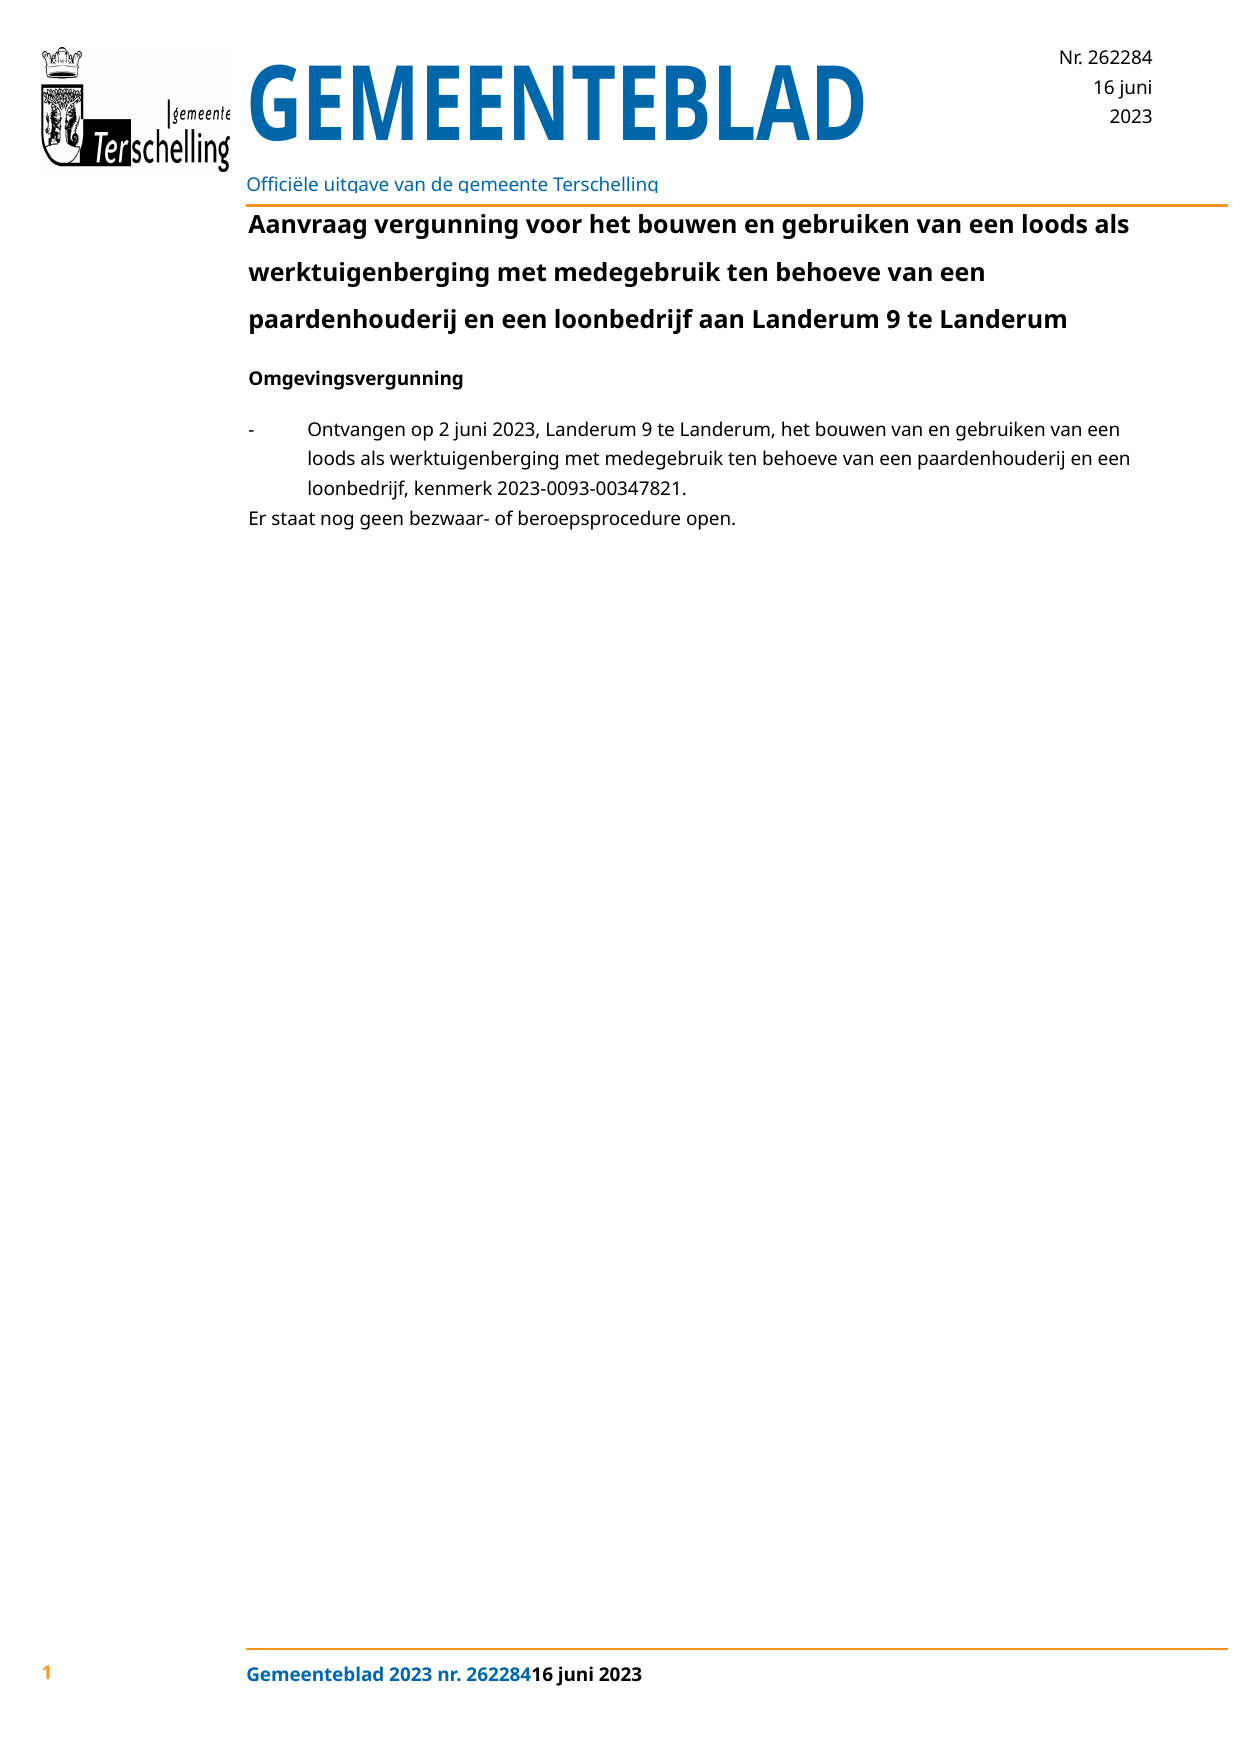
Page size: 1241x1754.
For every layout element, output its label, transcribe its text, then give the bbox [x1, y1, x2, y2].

text Er staat nog geen bezwaar- of beroepsprocedure open. [248, 505, 1152, 530]
picture [41, 47, 231, 172]
text Omgevingsvergunning [248, 366, 1152, 391]
list Ontvangen op 2 juni 2023, Landerum 9 te Landerum, het bouwen van en gebruiken van een loods als werktuigenberging met medegebruik ten behoeve van een paardenhouderij en een loonbedri­jf, kenmerk 2023-0093-00347821. [248, 416, 1152, 501]
text Aanvraag vergunning voor het bouwen en gebruiken van een loods als werktuigenberging met medegebruik ten behoeve van een paardenhouderij en een loonbedri­jf aan Landerum 9 te Landerum [248, 207, 1152, 336]
